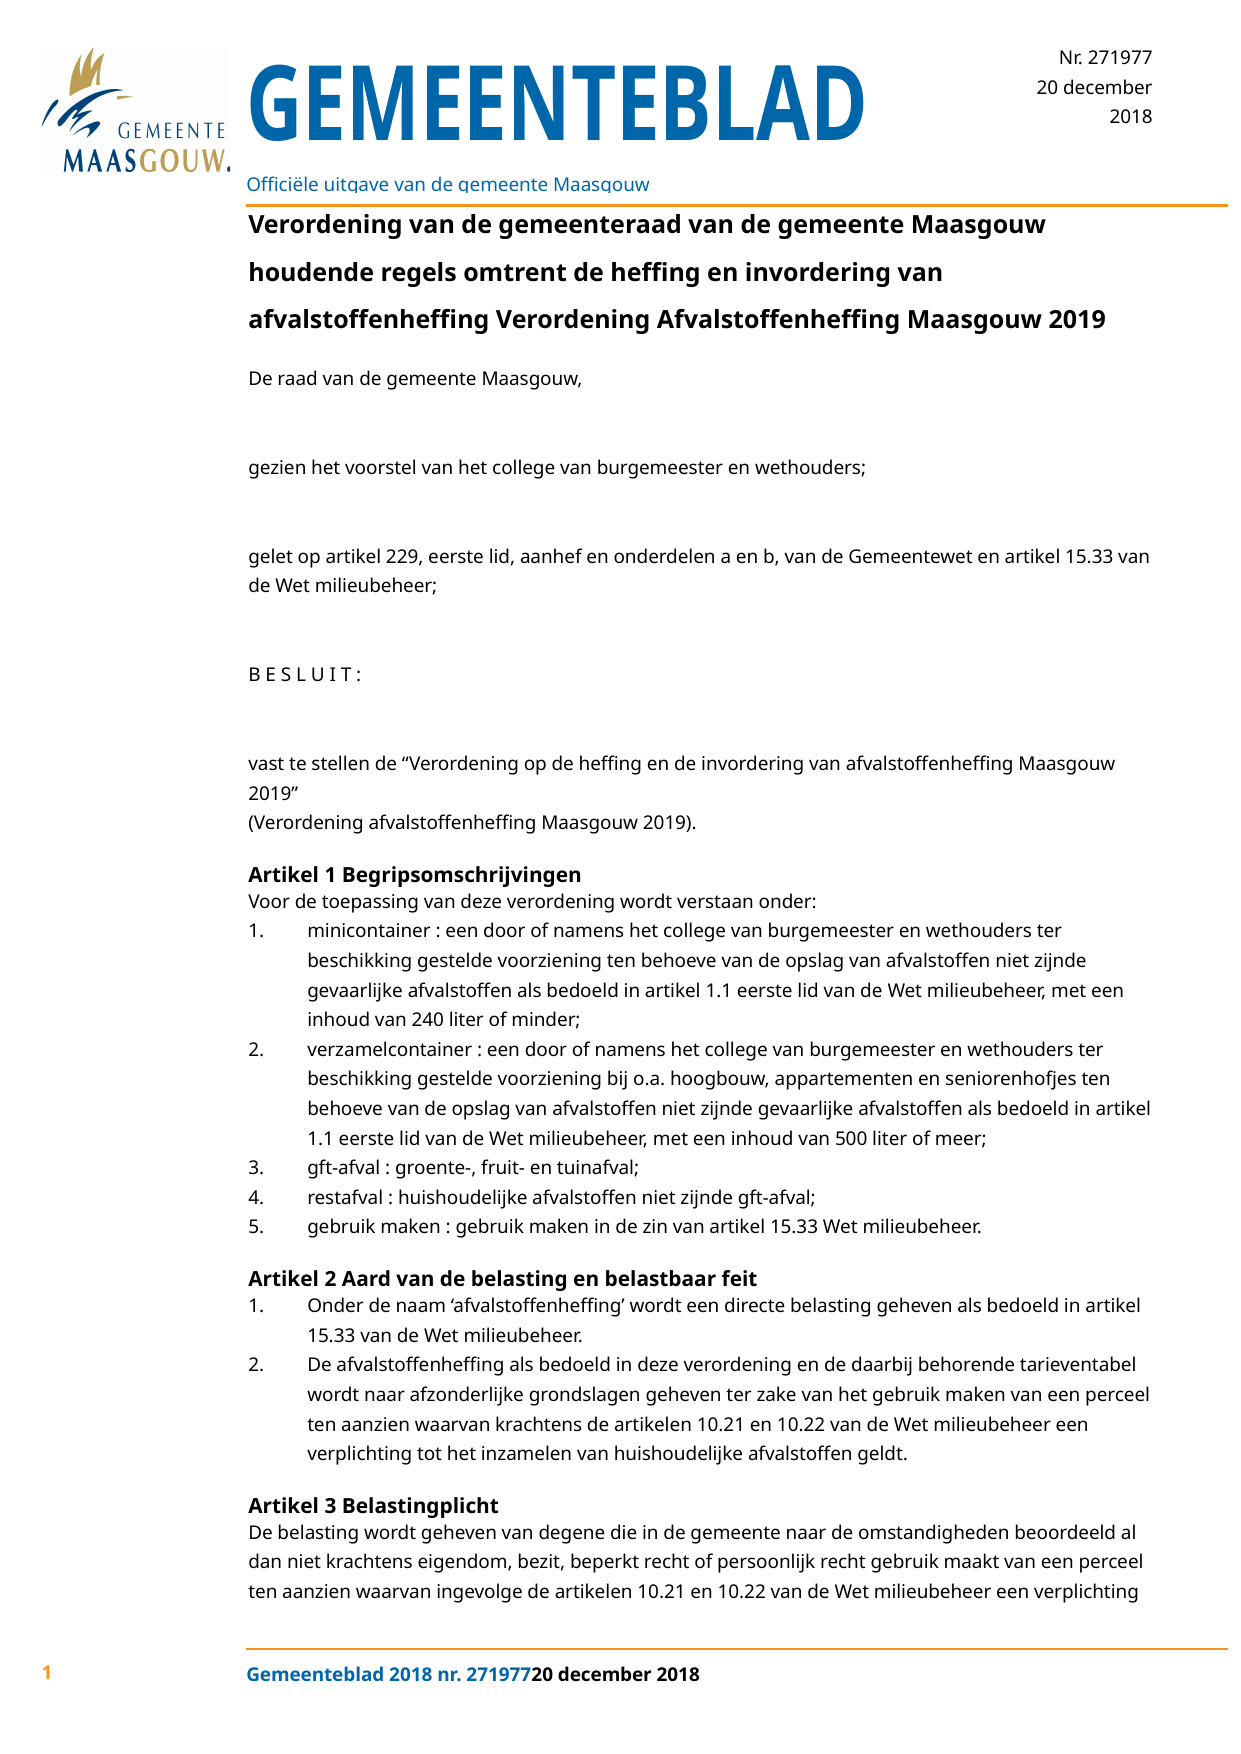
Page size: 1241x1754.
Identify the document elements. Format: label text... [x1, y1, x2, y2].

text gezien het voorstel van het college van burgemeester en wethouders; [248, 454, 1152, 480]
text B E S L U I T : [248, 661, 1152, 687]
text Verordening van de gemeenteraad van de gemeente Maasgouw houdende regels omtrent de heffing en invordering van afvalstoffenheffing Verordening Afvalstoffenheffing Maasgouw 2019 [248, 207, 1152, 336]
text De raad van de gemeente Maasgouw, [248, 366, 1152, 391]
text gelet op artikel 229, eerste lid, aanhef en onderdelen a en b, van de Gemeentewet en artikel 15.33 van de Wet milieubeheer; [248, 543, 1152, 598]
list restafval : huishoudelijke afvalstoffen niet zijnde gft-afval; [248, 1184, 1152, 1210]
text Voor de toepassing van deze verordening wordt verstaan onder: [248, 888, 1152, 914]
text Artikel 3 Belastingplicht [248, 1491, 1152, 1519]
text Artikel 2 Aard van de belasting en belastbaar feit [248, 1264, 1152, 1292]
list minicontainer : een door of namens het college van burgemeester en wethouders ter beschikking gestelde voorziening ten behoeve van de opslag van afvalstoffen niet zijnde gevaarlijke afvalstoffen als bedoeld in artikel 1.1 eerste lid van de Wet milieubeheer, met een inhoud van 240 liter of minder; [248, 918, 1152, 1032]
text vast te stellen de “Verordening op de heffing en de invordering van afvalstoffenheffing Maasgouw 2019” [248, 750, 1152, 805]
text De belasting wordt geheven van degene die in de gemeente naar de omstandigheden beoordeeld al dan niet krachtens eigendom, bezit, beperkt recht of persoonlijk recht gebruik maakt van een perceel ten aanzien waarvan ingevolge de artikelen 10.21 en 10.22 van de Wet milieubeheer een verplichting [248, 1519, 1152, 1604]
list gft-afval : groente-, fruit- en tuinafval; [248, 1154, 1152, 1180]
text Artikel 1 Begripsomschrijvingen [248, 860, 1152, 888]
list gebruik maken : gebruik maken in de zin van artikel 15.33 Wet milieubeheer. [248, 1213, 1152, 1239]
list De afvalstoffenheffing als bedoeld in deze verordening en de daarbij behorende tarieventabel wordt naar afzonderlijke grondslagen geheven ter zake van het gebruik maken van een perceel ten aanzien waarvan krachtens de artikelen 10.21 en 10.22 van de Wet milieubeheer een verplichting tot het inzamelen van huishoudelijke afvalstoffen geldt. [248, 1352, 1152, 1466]
picture [41, 47, 231, 172]
list Onder de naam ‘afvalstoffenheffing’ wordt een directe belasting geheven als bedoeld in artikel 15.33 van de Wet milieubeheer. [248, 1292, 1152, 1348]
text (Verordening afvalstoffenheffing Maasgouw 2019). [248, 809, 1152, 835]
list verzamelcontainer : een door of namens het college van burgemeester en wethouders ter beschikking gestelde voorziening bij o.a. hoogbouw, appartementen en seniorenhofjes ten behoeve van de opslag van afvalstoffen niet zijnde gevaarlijke afvalstoffen als bedoeld in artikel 1.1 eerste lid van de Wet milieubeheer, met een inhoud van 500 liter of meer; [248, 1036, 1152, 1151]
